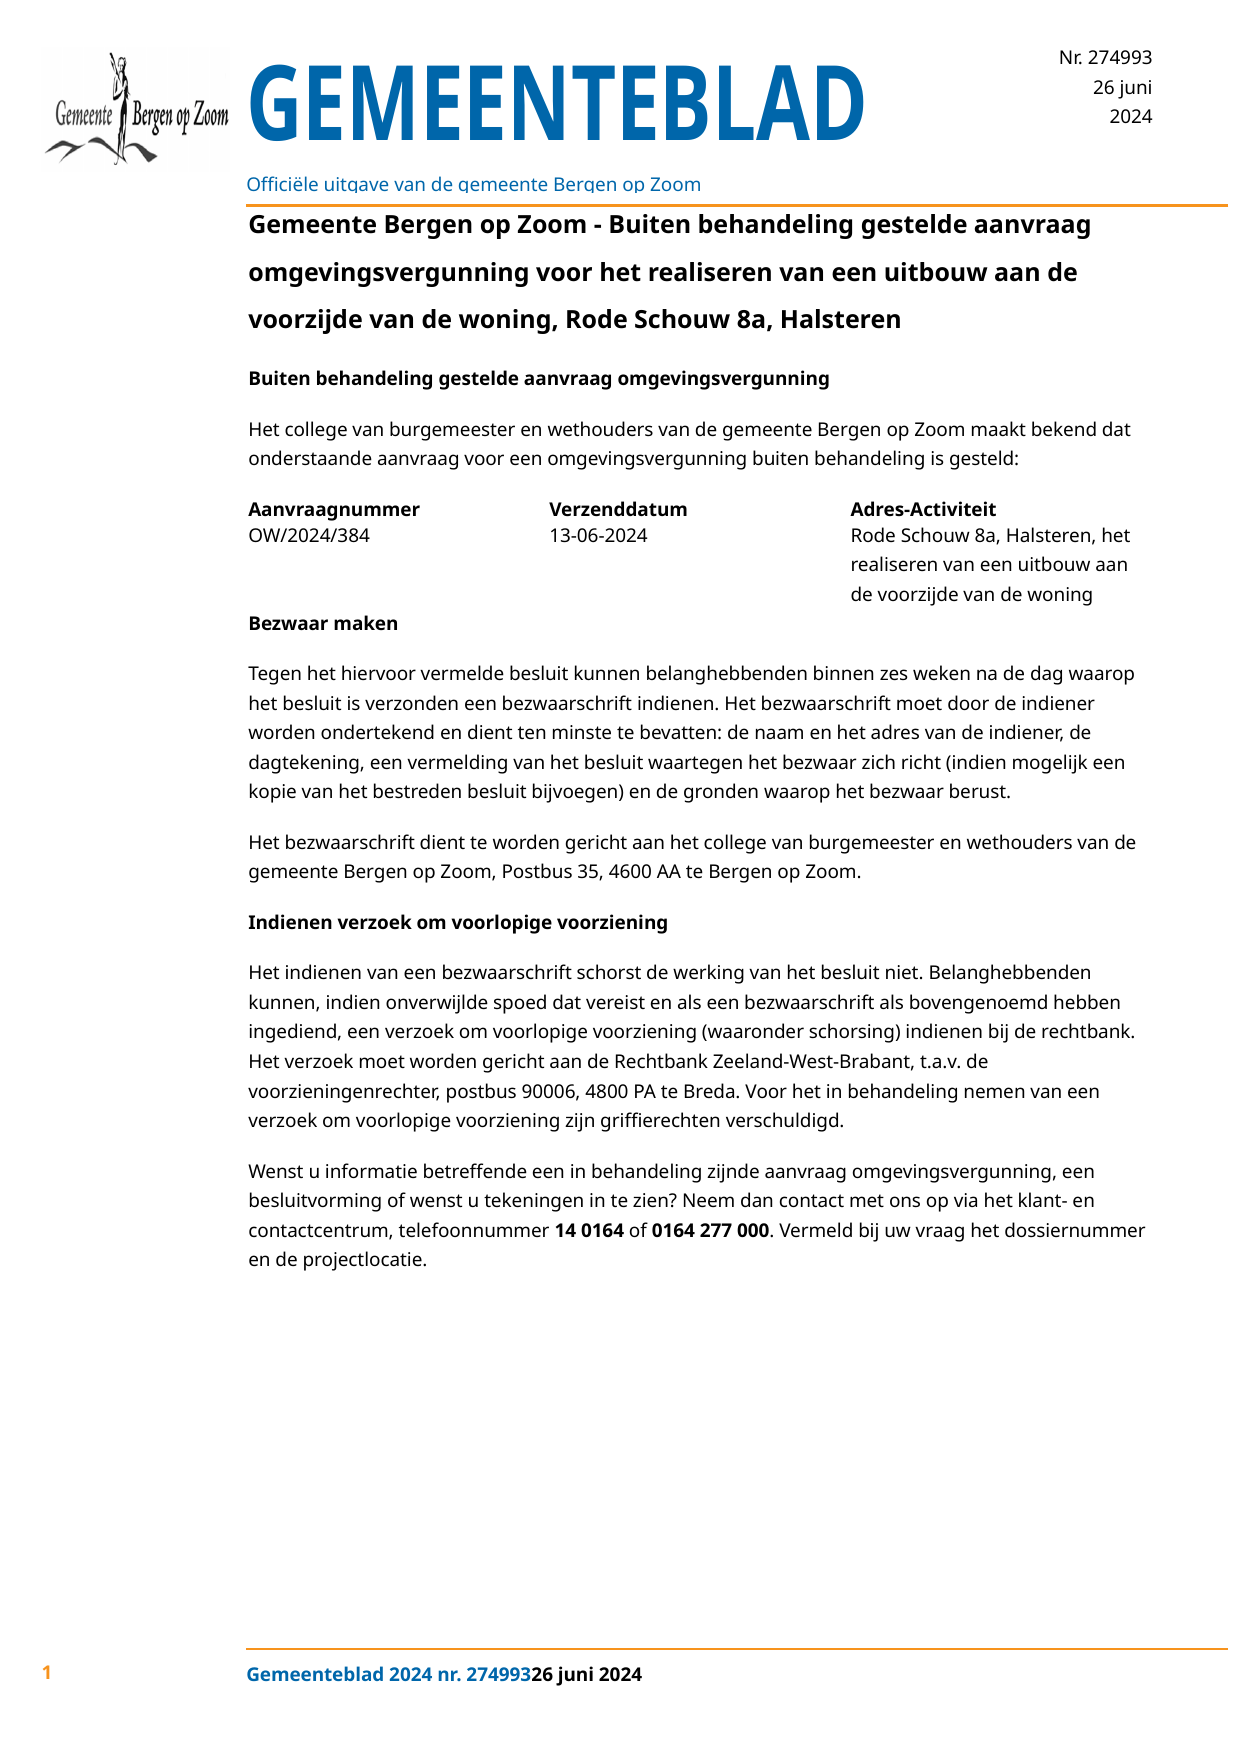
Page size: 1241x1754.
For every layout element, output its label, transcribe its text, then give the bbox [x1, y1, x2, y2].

table_header Verzenddatum [549, 496, 850, 522]
table_header Aanvraagnummer [248, 496, 549, 522]
table_cell Rode Schouw 8a, Halsteren, het realiseren van een uitbouw aan de voorzijde van de woning [850, 522, 1152, 607]
text Bezwaar maken [248, 610, 1152, 636]
text Het college van burgemeester en wethouders van de gemeente Bergen op Zoom maakt bekend dat onderstaande aanvraag voor een omgevingsvergunning buiten behandeling is gesteld: [248, 416, 1152, 471]
text Gemeente Bergen op Zoom - Buiten behandeling gestelde aanvraag omgevingsvergunning voor het realiseren van een uitbouw aan de voorzijde van de woning, Rode Schouw 8a, Halsteren [248, 207, 1152, 336]
table_cell OW/2024/384 [248, 522, 549, 607]
text Het indienen van een bezwaarschrift schorst de werking van het besluit niet. Belanghebbenden kunnen, indien onverwijlde spoed dat vereist en als een bezwaarschrift als bovengenoemd hebben ingediend, een verzoek om voorlopige voorziening (waaronder schorsing) indienen bij de rechtbank. Het verzoek moet worden gericht aan de Rechtbank Zeeland-West-Brabant, t.a.v. de voorzieningenrechter, postbus 90006, 4800 PA te Breda. Voor het in behandeling nemen van een verzoek om voorlopige voorziening zijn griffierechten verschuldigd. [248, 959, 1152, 1133]
table_header Adres-Activiteit [850, 496, 1152, 522]
text Wenst u informatie betreffende een in behandeling zijnde aanvraag omgevingsvergunning, een besluitvorming of wenst u tekeningen in te zien? Neem dan contact met ons op via het klant- en contactcentrum, telefoonnummer 14 0164 of 0164 277 000. Vermeld bij uw vraag het dossiernummer en de projectlocatie. [248, 1158, 1152, 1272]
text Het bezwaarschrift dient te worden gericht aan het college van burgemeester en wethouders van de gemeente Bergen op Zoom, Postbus 35, 4600 AA te Bergen op Zoom. [248, 829, 1152, 884]
text Buiten behandeling gestelde aanvraag omgevingsvergunning [248, 366, 1152, 391]
text Indienen verzoek om voorlopige voorziening [248, 909, 1152, 935]
picture [41, 47, 231, 172]
table_cell 13-06-2024 [549, 522, 850, 607]
text Tegen het hiervoor vermelde besluit kunnen belanghebbenden binnen zes weken na de dag waarop het besluit is verzonden een bezwaarschrift indienen. Het bezwaarschrift moet door de indiener worden ondertekend en dient ten minste te bevatten: de naam en het adres van de indiener, de dagtekening, een vermelding van het besluit waartegen het bezwaar zich richt (indien mogelijk een kopie van het bestreden besluit bijvoegen) en de gronden waarop het bezwaar berust. [248, 660, 1152, 804]
